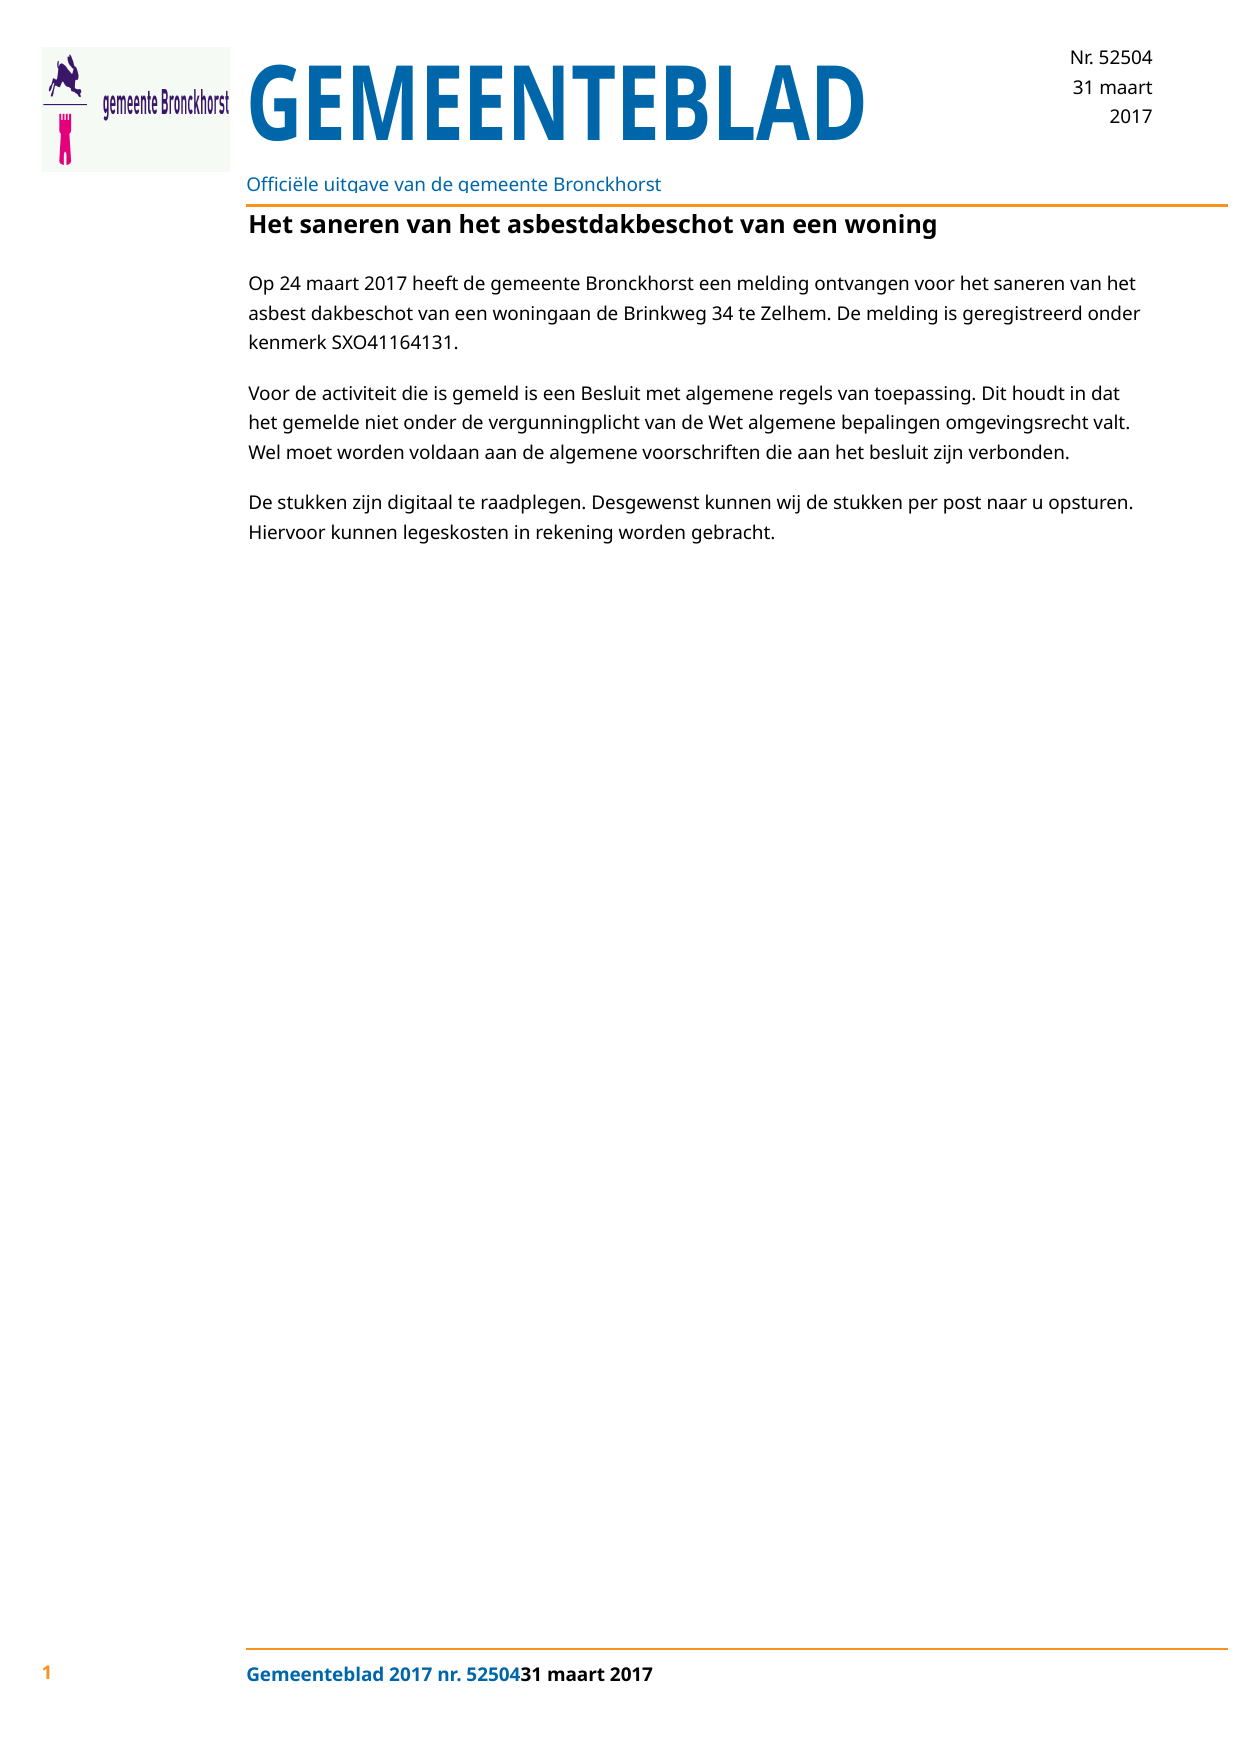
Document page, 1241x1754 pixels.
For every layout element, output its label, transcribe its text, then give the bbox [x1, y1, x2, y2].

text Op 24 maart 2017 heeft de gemeente Bronckhorst een melding ontvangen voor het saneren van het asbest dakbeschot van een woningaan de Brinkweg 34 te Zelhem. De melding is geregistreerd onder kenmerk SXO41164131. [248, 270, 1152, 355]
text Het saneren van het asbestdakbeschot van een woning [248, 207, 1152, 241]
text Voor de activiteit die is gemeld is een Besluit met algemene regels van toepassing. Dit houdt in dat het gemelde niet onder de vergunningplicht van de Wet algemene bepalingen omgevingsrecht valt. Wel moet worden voldaan aan de algemene voorschriften die aan het besluit zijn verbonden. [248, 380, 1152, 465]
text De stukken zijn digitaal te raadplegen. Desgewenst kunnen wij de stukken per post naar u opsturen. Hiervoor kunnen legeskosten in rekening worden gebracht. [248, 489, 1152, 545]
picture [41, 47, 231, 172]
